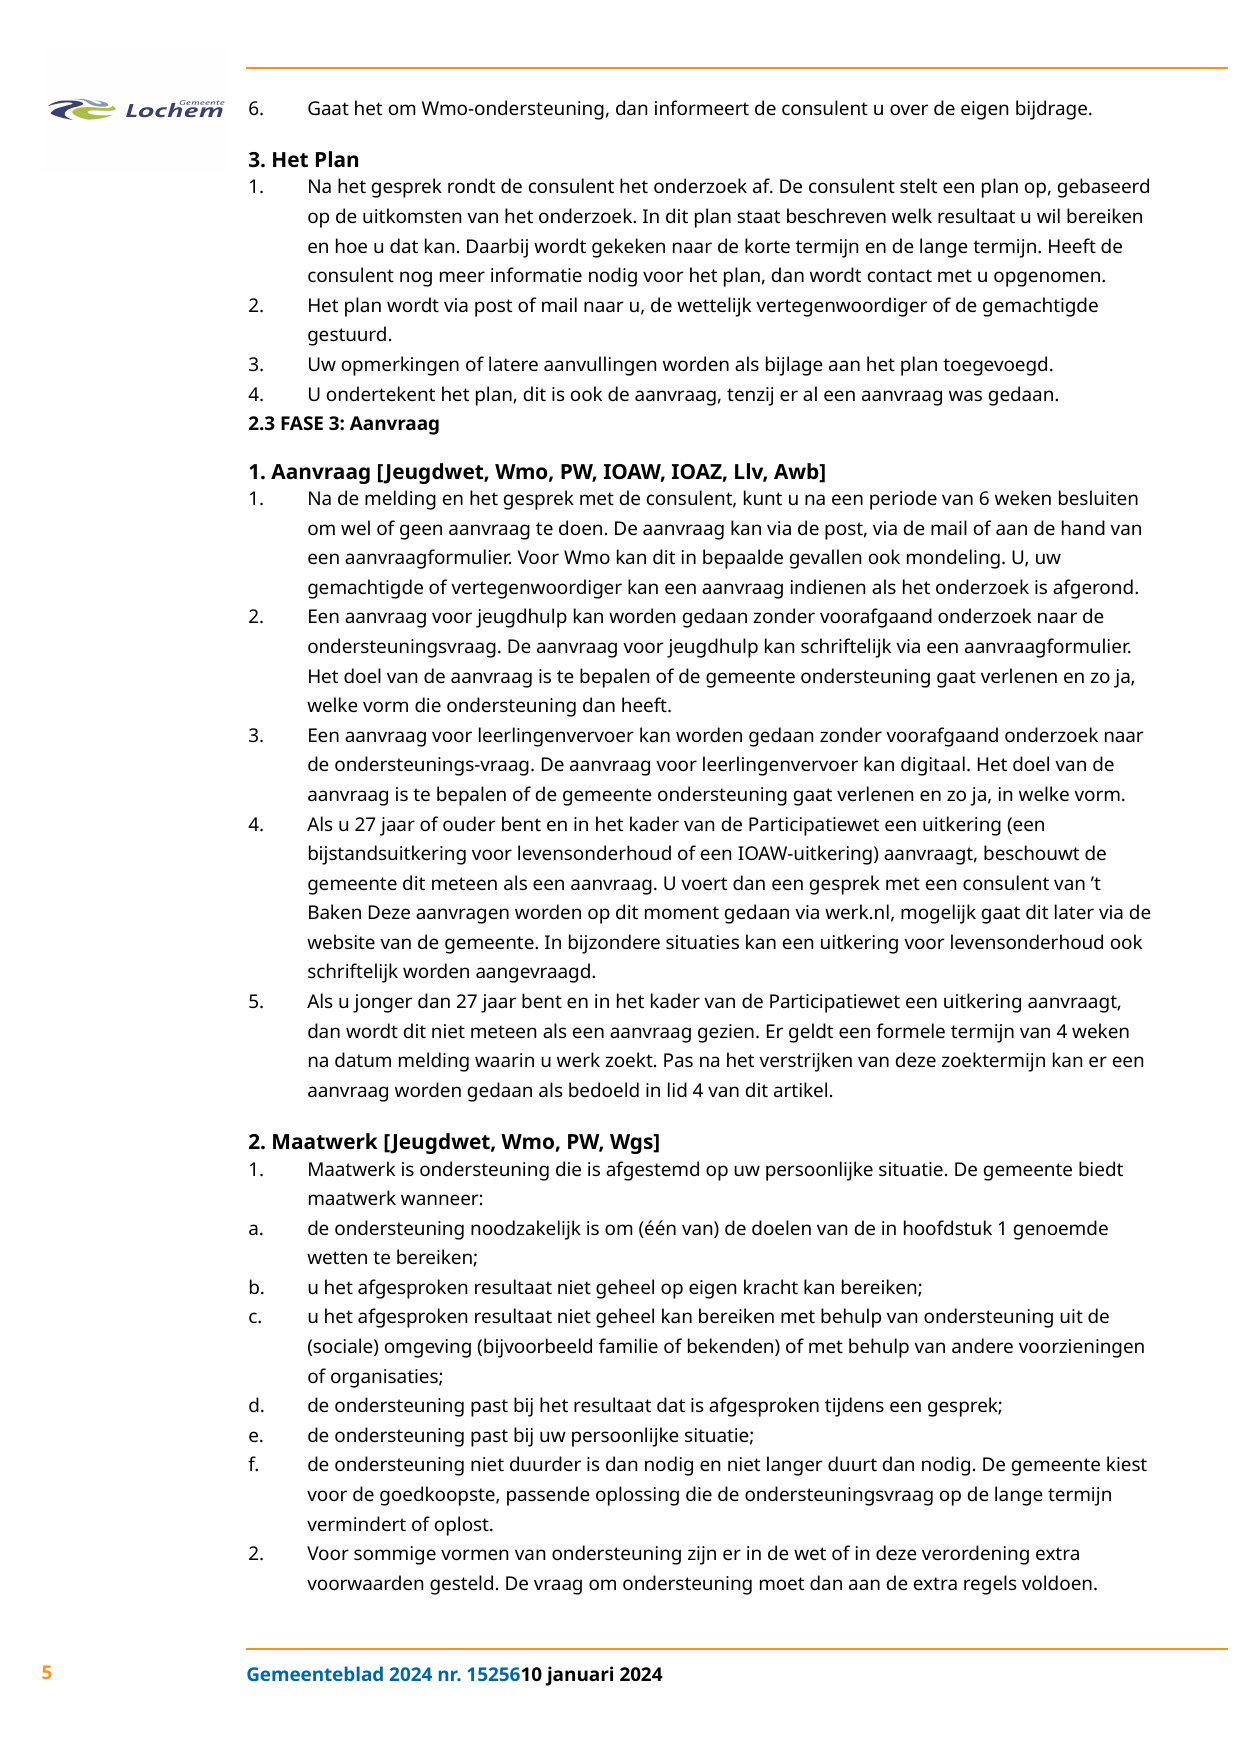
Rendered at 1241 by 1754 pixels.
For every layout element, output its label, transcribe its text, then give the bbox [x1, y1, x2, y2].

list Als u jonger dan 27 jaar bent en in het kader van de Participatiewet een uitkering aanvraagt, dan wordt dit niet meteen als een aanvraag gezien. Er geldt een formele termijn van 4 weken na datum melding waarin u werk zoekt. Pas na het verstrijken van deze zoektermijn kan er een aanvraag worden gedaan als bedoeld in lid 4 van dit artikel. [248, 988, 1152, 1103]
list Voor sommige vormen van ondersteuning zijn er in de wet of in deze verordening extra voorwaarden gesteld. De vraag om ondersteuning moet dan aan de extra regels voldoen. [248, 1540, 1152, 1596]
list u het afgesproken resultaat niet geheel op eigen kracht kan bereiken; [248, 1274, 1152, 1300]
list Maatwerk is ondersteuning die is afgestemd op uw persoonlijke situatie. De gemeente biedt maatwerk wanneer: [248, 1156, 1152, 1211]
picture [41, 47, 231, 172]
list Na het gesprek rondt de consulent het onderzoek af. De consulent stelt een plan op, gebaseerd op de uitkomsten van het onderzoek. In dit plan staat beschreven welk resultaat u wil bereiken en hoe u dat kan. Daarbij wordt gekeken naar de korte termijn en de lange termijn. Heeft de consulent nog meer informatie nodig voor het plan, dan wordt contact met u opgenomen. [248, 174, 1152, 288]
list Een aanvraag voor jeugdhulp kan worden gedaan zonder voorafgaand onderzoek naar de ondersteuningsvraag. De aanvraag voor jeugdhulp kan schriftelijk via een aanvraagformulier. Het doel van de aanvraag is te bepalen of de gemeente ondersteuning gaat verlenen en zo ja, welke vorm die ondersteuning dan heeft. [248, 604, 1152, 718]
text 1. Aanvraag [Jeugdwet, Wmo, PW, IOAW, IOAZ, Llv, Awb] [248, 457, 1152, 485]
list U ondertekent het plan, dit is ook de aanvraag, tenzij er al een aanvraag was gedaan. [248, 381, 1152, 406]
list Het plan wordt via post of mail naar u, de wettelijk vertegenwoordiger of de gemachtigde gestuurd. [248, 292, 1152, 347]
list u het afgesproken resultaat niet geheel kan bereiken met behulp van ondersteuning uit de (sociale) omgeving (bijvoorbeeld familie of bekenden) of met behulp van andere voorzieningen of organisaties; [248, 1304, 1152, 1389]
list de ondersteuning past bij het resultaat dat is afgesproken tijdens een gesprek; [248, 1392, 1152, 1418]
list Na de melding en het gesprek met de consulent, kunt u na een periode van 6 weken besluiten om wel of geen aanvraag te doen. De aanvraag kan via de post, via de mail of aan de hand van een aanvraagformulier. Voor Wmo kan dit in bepaalde gevallen ook mondeling. U, uw gemachtigde of vertegenwoordiger kan een aanvraag indienen als het onderzoek is afgerond. [248, 485, 1152, 600]
list de ondersteuning niet duurder is dan nodig en niet langer duurt dan nodig. De gemeente kiest voor de goedkoopste, passende oplossing die de ondersteuningsvraag op de lange termijn vermindert of oplost. [248, 1452, 1152, 1537]
text 2. Maatwerk [Jeugdwet, Wmo, PW, Wgs] [248, 1127, 1152, 1156]
text 3. Het Plan [248, 145, 1152, 174]
list de ondersteuning noodzakelijk is om (één van) de doelen van de in hoofdstuk 1 genoemde wetten te bereiken; [248, 1215, 1152, 1270]
list Een aanvraag voor leerlingenvervoer kan worden gedaan zonder voorafgaand onderzoek naar de ondersteunings-vraag. De aanvraag voor leerlingenvervoer kan digitaal. Het doel van de aanvraag is te bepalen of de gemeente ondersteuning gaat verlenen en zo ja, in welke vorm. [248, 722, 1152, 807]
list de ondersteuning past bij uw persoonlijke situatie; [248, 1422, 1152, 1448]
list Uw opmerkingen of latere aanvullingen worden als bijlage aan het plan toegevoegd. [248, 351, 1152, 377]
list Gaat het om Wmo-ondersteuning, dan informeert de consulent u over de eigen bijdrage. [248, 95, 1152, 121]
text 2.3 FASE 3: Aanvraag [248, 410, 1152, 436]
list Als u 27 jaar of ouder bent en in het kader van de Participatiewet een uitkering (een bijstandsuitkering voor levensonderhoud of een IOAW-uitkering) aanvraagt, beschouwt de gemeente dit meteen als een aanvraag. U voert dan een gesprek met een consulent van ’t Baken Deze aanvragen worden op dit moment gedaan via werk.nl, mogelijk gaat dit later via de website van de gemeente. In bijzondere situaties kan een uitkering voor levensonderhoud ook schriftelijk worden aangevraagd. [248, 811, 1152, 984]
